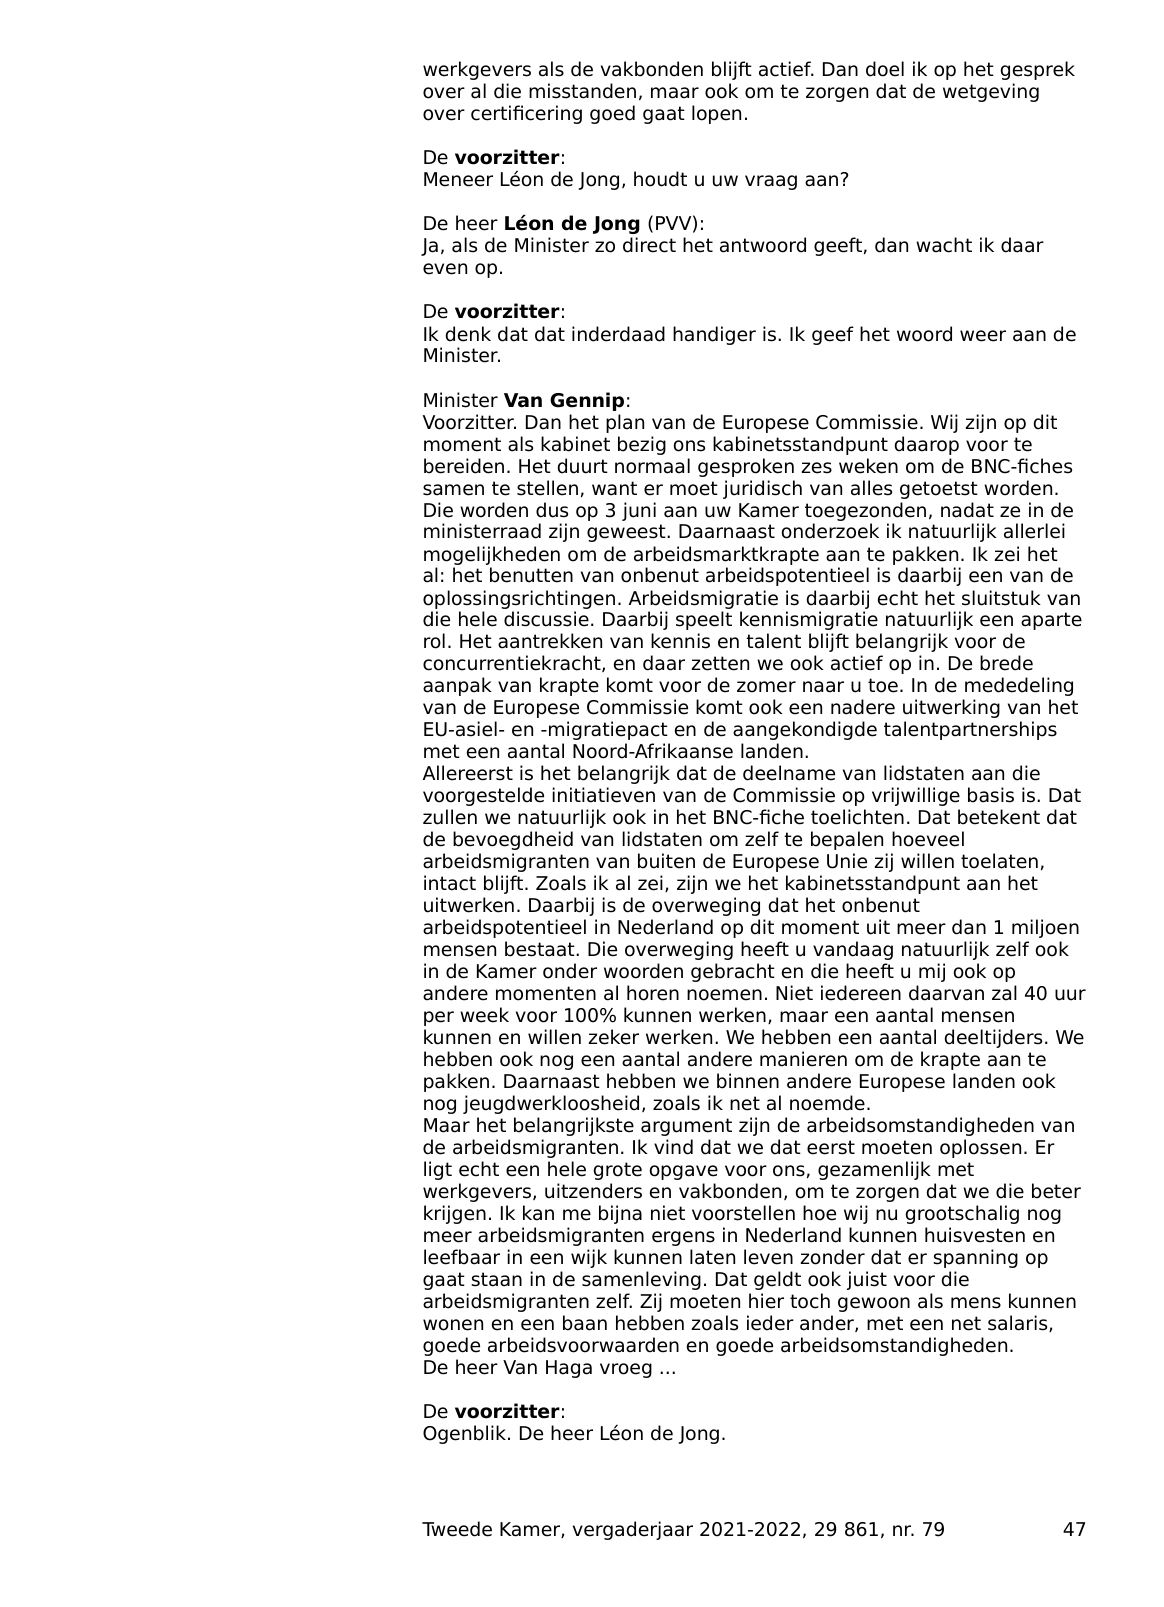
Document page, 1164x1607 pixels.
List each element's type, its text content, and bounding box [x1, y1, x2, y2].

text De heer Van Haga vroeg ... [422, 1357, 1087, 1379]
text Meneer Léon de Jong, houdt u uw vraag aan? [422, 169, 1087, 191]
text Allereerst is het belangrijk dat de deelname van lidstaten aan die voorgestelde initiatieven van de Commissie op vrijwillige basis is. Dat zullen we natuurlijk ook in het BNC-fiche toelichten. Dat betekent dat de bevoegdheid van lidstaten om zelf te bepalen hoeveel arbeidsmigranten van buiten de Europese Unie zij willen toelaten, intact blijft. Zoals ik al zei, zijn we het kabinetsstandpunt aan het uitwerken. Daarbij is de overweging dat het onbenut arbeidspotentieel in Nederland op dit moment uit meer dan 1 miljoen mensen bestaat. Die overweging heeft u vandaag natuurlijk zelf ook in de Kamer onder woorden gebracht en die heeft u mij ook op andere momenten al horen noemen. Niet iedereen daarvan zal 40 uur per week voor 100% kunnen werken, maar een aantal mensen kunnen en willen zeker werken. We hebben een aantal deeltijders. We hebben ook nog een aantal andere manieren om de krapte aan te pakken. Daarnaast hebben we binnen andere Europese landen ook nog jeugdwerkloosheid, zoals ik net al noemde. [422, 763, 1087, 1115]
text De voorzitter: [422, 301, 1087, 323]
text Ja, als de Minister zo direct het antwoord geeft, dan wacht ik daar even op. [422, 235, 1087, 279]
text Minister Van Gennip: [422, 389, 1087, 412]
text Maar het belangrijkste argument zijn de arbeidsomstandigheden van de arbeidsmigranten. Ik vind dat we dat eerst moeten oplossen. Er ligt echt een hele grote opgave voor ons, gezamenlijk met werkgevers, uitzenders en vakbonden, om te zorgen dat we die beter krijgen. Ik kan me bijna niet voorstellen hoe wij nu grootschalig nog meer arbeidsmigranten ergens in Nederland kunnen huisvesten en leefbaar in een wijk kunnen laten leven zonder dat er spanning op gaat staan in de samenleving. Dat geldt ook juist voor die arbeidsmigranten zelf. Zij moeten hier toch gewoon als mens kunnen wonen en een baan hebben zoals ieder ander, met een net salaris, goede arbeidsvoorwaarden en goede arbeidsomstandigheden. [422, 1115, 1087, 1357]
text De voorzitter: [422, 147, 1087, 169]
text Ik denk dat dat inderdaad handiger is. Ik geef het woord weer aan de Minister. [422, 323, 1087, 367]
text Voorzitter. Dan het plan van de Europese Commissie. Wij zijn op dit moment als kabinet bezig ons kabinetsstandpunt daarop voor te bereiden. Het duurt normaal gesproken zes weken om de BNC-fiches samen te stellen, want er moet juridisch van alles getoetst worden. Die worden dus op 3 juni aan uw Kamer toegezonden, nadat ze in de ministerraad zijn geweest. Daarnaast onderzoek ik natuurlijk allerlei mogelijkheden om de arbeidsmarktkrapte aan te pakken. Ik zei het al: het benutten van onbenut arbeidspotentieel is daarbij een van de oplossingsrichtingen. Arbeidsmigratie is daarbij echt het sluitstuk van die hele discussie. Daarbij speelt kennismigratie natuurlijk een aparte rol. Het aantrekken van kennis en talent blijft belangrijk voor de concurrentiekracht, en daar zetten we ook actief op in. De brede aanpak van krapte komt voor de zomer naar u toe. In de mededeling van de Europese Commissie komt ook een nadere uitwerking van het EU-asiel- en -migratiepact en de aangekondigde talentpartnerships met een aantal Noord-Afrikaanse landen. [422, 412, 1087, 763]
text De voorzitter: [422, 1401, 1087, 1423]
text Ogenblik. De heer Léon de Jong. [422, 1423, 1087, 1445]
text De heer Léon de Jong (PVV): [422, 213, 1087, 235]
text werkgevers als de vakbonden blijft actief. Dan doel ik op het gesprek over al die misstanden, maar ook om te zorgen dat de wetgeving over certificering goed gaat lopen. [422, 59, 1087, 125]
